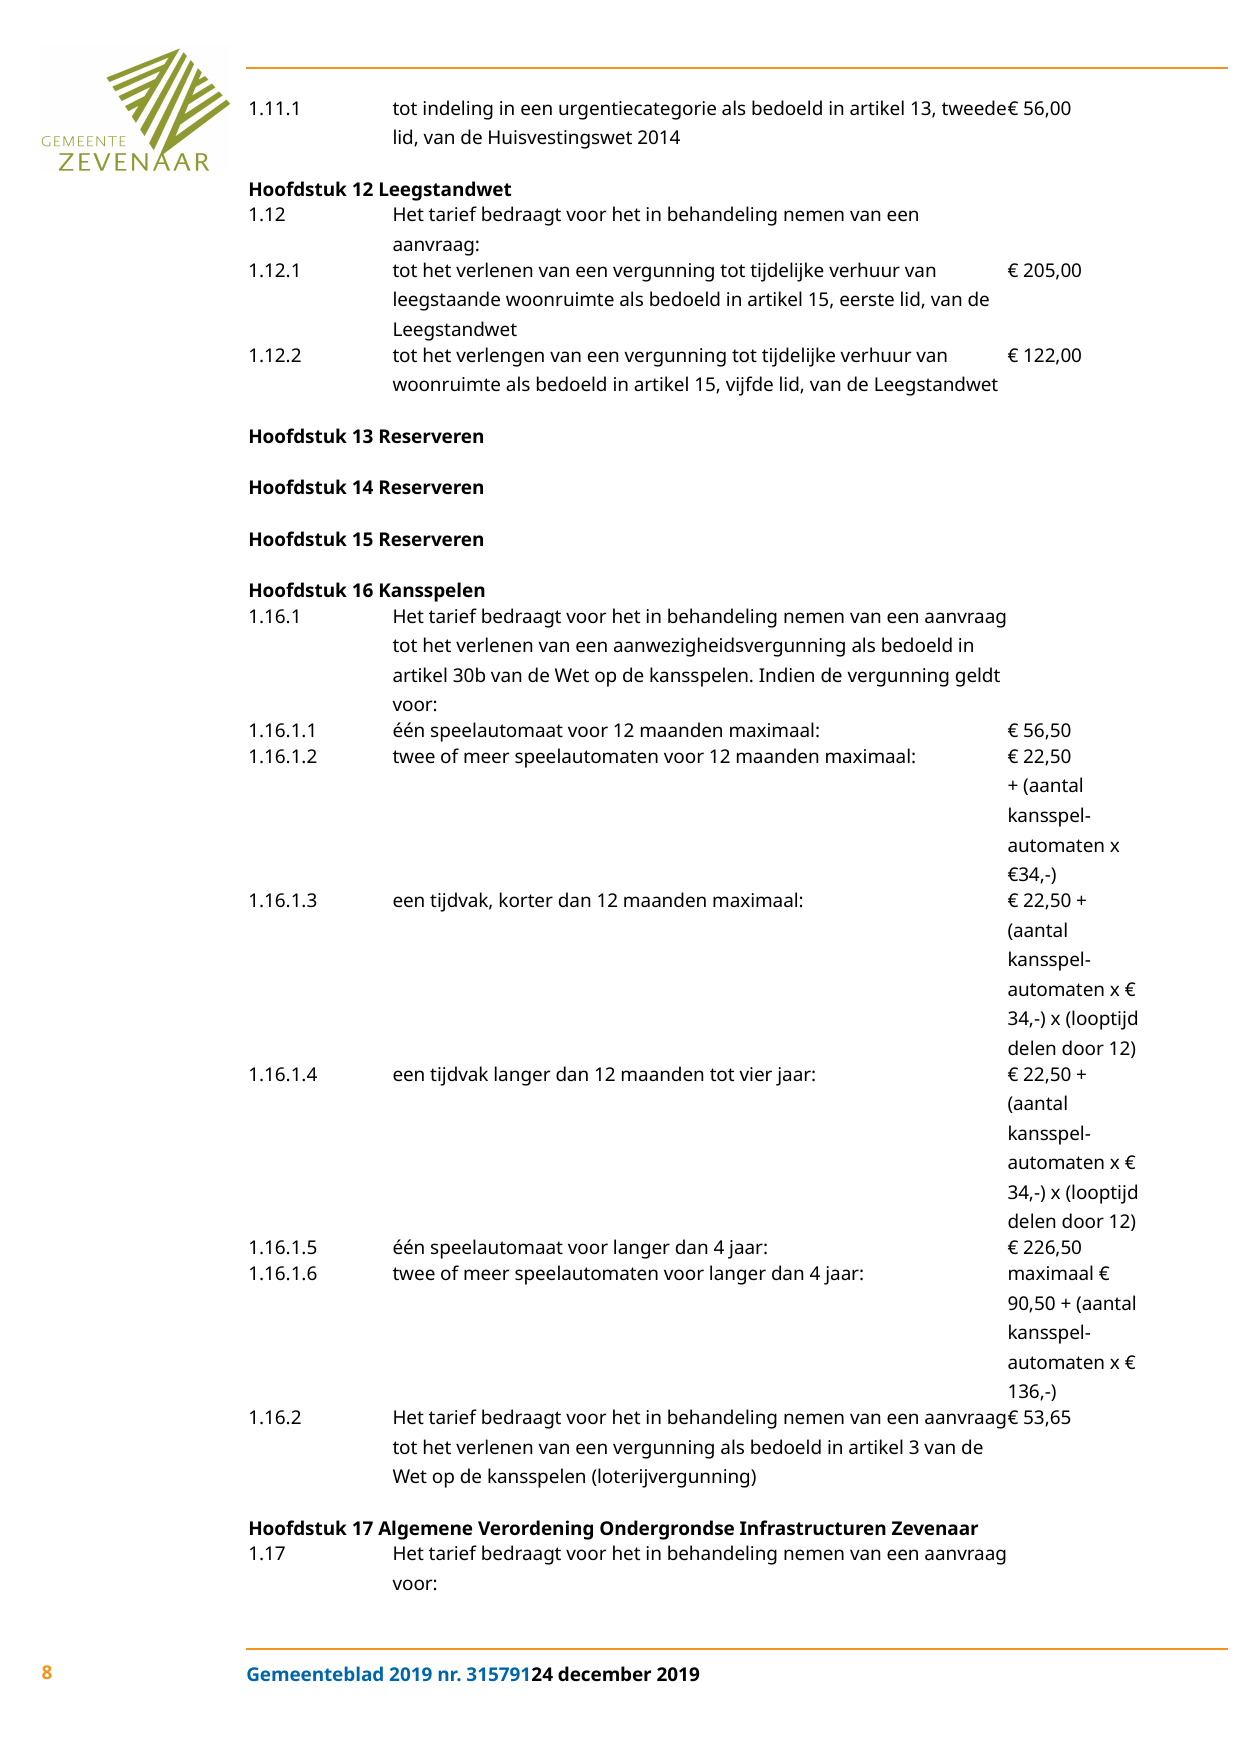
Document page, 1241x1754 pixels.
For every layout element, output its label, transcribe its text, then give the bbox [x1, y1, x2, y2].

table_cell Hoofdstuk 17 Algemene Verordening Ondergrondse Infrastructuren Zevenaar [248, 1515, 1152, 1541]
table_cell tot indeling in een urgentiecategorie als bedoeld in artikel 13, tweede lid, van de Huisvestingswet 2014 [392, 95, 1007, 150]
table_cell 1.11.1 [248, 95, 392, 150]
table_cell [392, 449, 1007, 474]
table_cell [1007, 551, 1152, 577]
table_cell twee of meer speelautomaten voor 12 maanden maximaal: [392, 743, 1007, 887]
table_cell 1.16.1.6 [248, 1260, 392, 1404]
table_cell 1.16.1.1 [248, 718, 392, 743]
table_cell tot het verlengen van een vergunning tot tijdelijke verhuur van woonruimte als bedoeld in artikel 15, vijfde lid, van de Leegstandwet [392, 342, 1007, 397]
table_cell [248, 449, 392, 474]
table_cell 1.16.1.5 [248, 1235, 392, 1260]
table_cell 1.12 [248, 202, 392, 257]
table_cell Het tarief bedraagt voor het in behandeling nemen van een aanvraag tot het verlenen van een aanwezigheidsvergunning als bedoeld in artikel 30b van de Wet op de kansspelen. Indien de vergunning geldt voor: [392, 603, 1007, 717]
table_cell 1.16.1.2 [248, 743, 392, 887]
table_cell 1.16.2 [248, 1404, 392, 1489]
table_cell Hoofdstuk 15 Reserveren [248, 526, 1152, 551]
table_cell een tijdvak langer dan 12 maanden tot vier jaar: [392, 1061, 1007, 1234]
table_cell [1007, 150, 1152, 176]
table_cell € 56,50 [1007, 718, 1152, 743]
table_cell € 122,00 [1007, 342, 1152, 397]
table_cell [1007, 449, 1152, 474]
table_cell 1.12.1 [248, 257, 392, 342]
table_cell [392, 150, 1007, 176]
table_cell 1.16.1.3 [248, 887, 392, 1061]
table_cell Hoofdstuk 16 Kansspelen [248, 577, 1152, 603]
table_cell twee of meer speelautomaten voor langer dan 4 jaar: [392, 1260, 1007, 1404]
table_cell [1007, 202, 1152, 257]
table_cell Het tarief bedraagt voor het in behandeling nemen van een aanvraag: [392, 202, 1007, 257]
table_cell [1007, 1541, 1152, 1596]
table_cell [248, 397, 392, 423]
table_cell [248, 1489, 392, 1515]
table_cell € 22,50 + (aantal kansspel-automaten x € 34,-) x (looptijd delen door 12) [1007, 1061, 1152, 1234]
table_cell [248, 500, 392, 526]
table_cell 1.17 [248, 1541, 392, 1596]
table_cell 1.16.1 [248, 603, 392, 717]
table_cell één speelautomaat voor 12 maanden maximaal: [392, 718, 1007, 743]
table_cell [392, 551, 1007, 577]
table_cell 1.12.2 [248, 342, 392, 397]
table_cell [248, 551, 392, 577]
table_cell één speelautomaat voor langer dan 4 jaar: [392, 1235, 1007, 1260]
table_cell € 205,00 [1007, 257, 1152, 342]
table_cell [1007, 500, 1152, 526]
table_cell [248, 150, 392, 176]
table_cell [1007, 1489, 1152, 1515]
table_cell Hoofdstuk 14 Reserveren [248, 474, 1152, 500]
table_cell [1007, 603, 1152, 717]
table_cell € 22,50 + (aantal kansspel-automaten x €34,-) [1007, 743, 1152, 887]
table_cell [1007, 397, 1152, 423]
table_cell Hoofdstuk 13 Reserveren [248, 423, 1152, 448]
picture [41, 47, 231, 172]
table_cell een tijdvak, korter dan 12 maanden maximaal: [392, 887, 1007, 1061]
table_cell Het tarief bedraagt voor het in behandeling nemen van een aanvraag voor: [392, 1541, 1007, 1596]
table_cell Het tarief bedraagt voor het in behandeling nemen van een aanvraag tot het verlenen van een vergunning als bedoeld in artikel 3 van de Wet op de kansspelen (loterijvergunning) [392, 1404, 1007, 1489]
table_cell tot het verlenen van een vergunning tot tijdelijke verhuur van leegstaande woonruimte als bedoeld in artikel 15, eerste lid, van de Leegstandwet [392, 257, 1007, 342]
table_cell [392, 397, 1007, 423]
table_cell 1.16.1.4 [248, 1061, 392, 1234]
table_cell € 226,50 [1007, 1235, 1152, 1260]
table_cell maximaal € 90,50 + (aantal kansspel-automaten x € 136,-) [1007, 1260, 1152, 1404]
table_cell [392, 1489, 1007, 1515]
table_cell Hoofdstuk 12 Leegstandwet [248, 176, 1152, 202]
table_cell [392, 500, 1007, 526]
table_cell € 53,65 [1007, 1404, 1152, 1489]
table_cell € 22,50 + (aantal kansspel-automaten x € 34,-) x (looptijd delen door 12) [1007, 887, 1152, 1061]
table_cell € 56,00 [1007, 95, 1152, 150]
